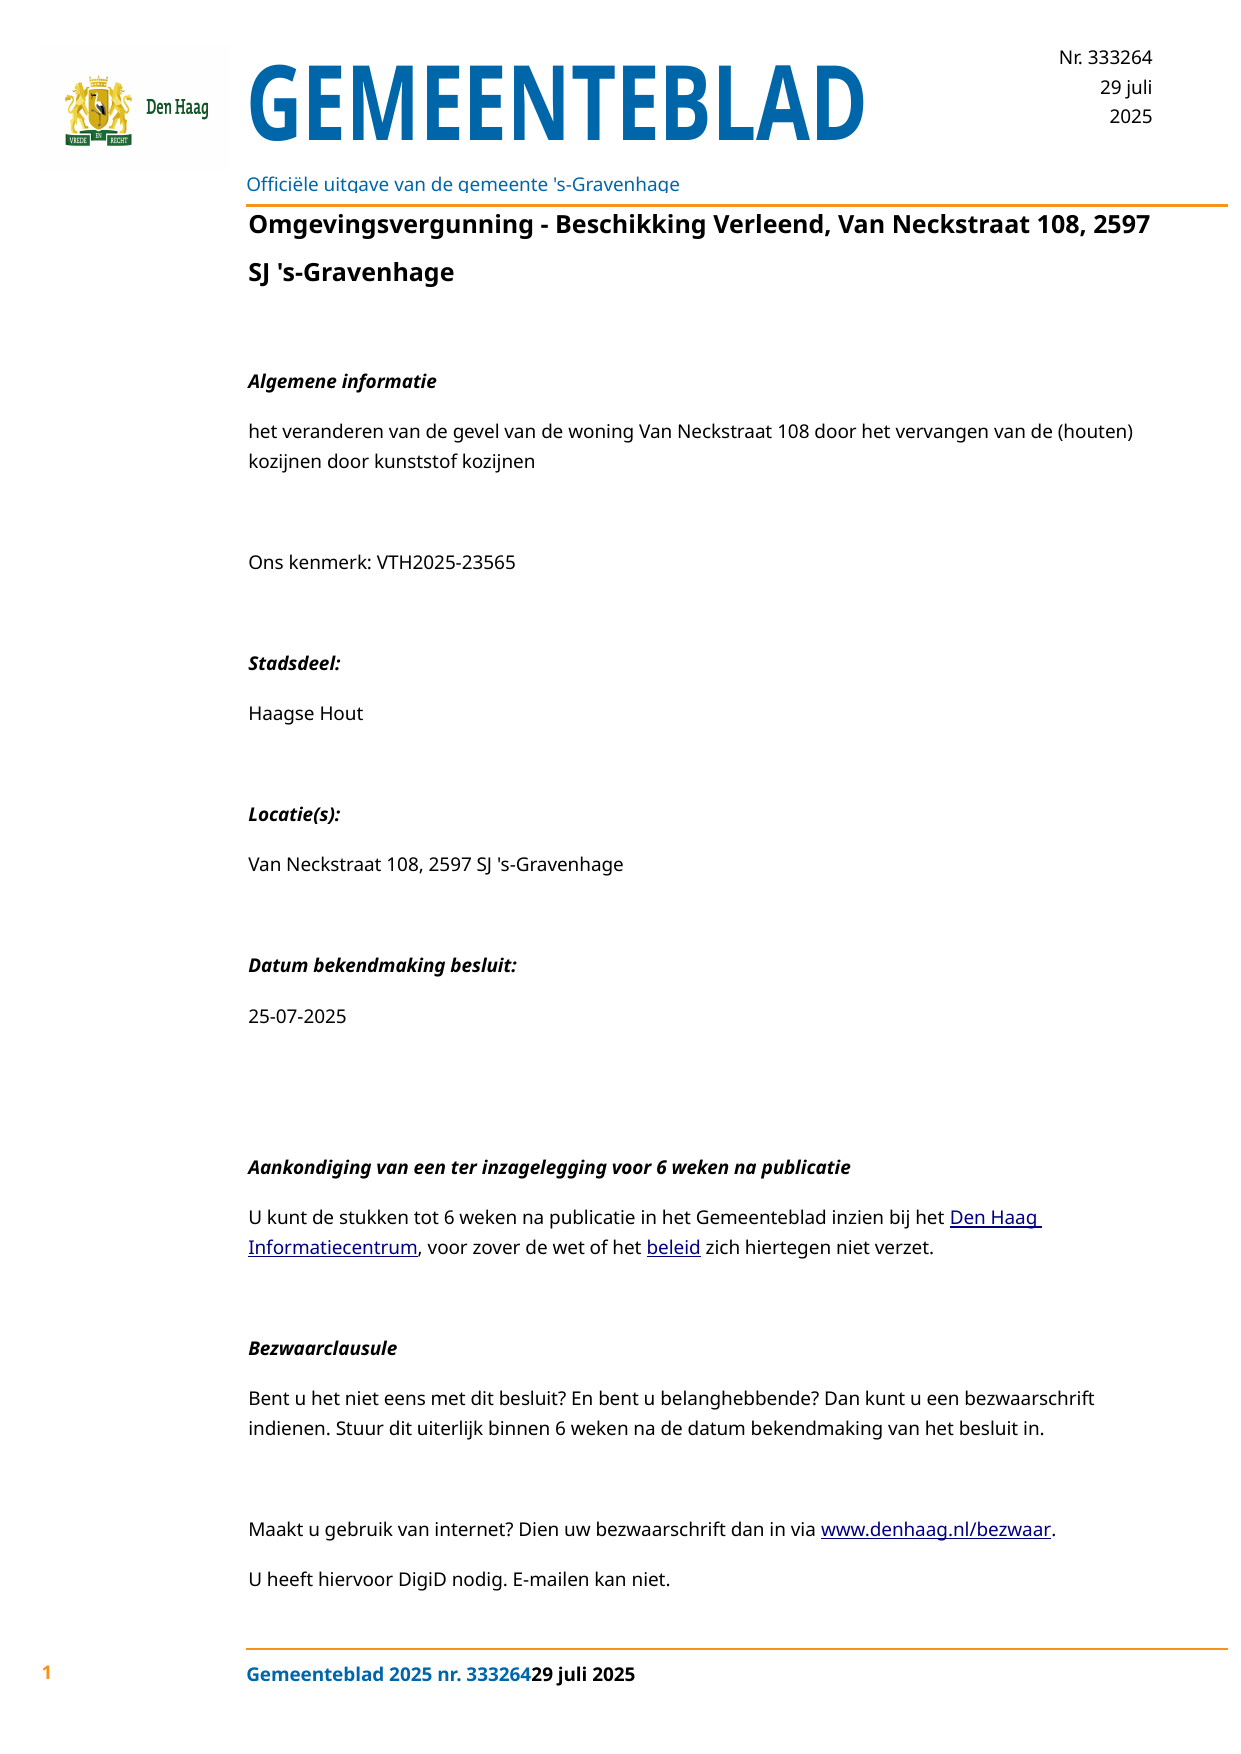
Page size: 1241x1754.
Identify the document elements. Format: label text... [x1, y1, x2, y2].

text 25-07-2025 [248, 1003, 1152, 1029]
text Stadsdeel: [248, 650, 1152, 676]
text het veranderen van de gevel van de woning Van Neckstraat 108 door het vervangen van de (houten) kozijnen door kunststof kozijnen [248, 419, 1152, 474]
text Bent u het niet eens met dit besluit? En bent u belanghebbende? Dan kunt u een bezwaarschrift indienen. Stuur dit uiterlijk binnen 6 weken na de datum bekendmaking van het besluit in. [248, 1385, 1152, 1441]
text U heeft hiervoor DigiD nodig. E-mailen kan niet. [248, 1566, 1152, 1592]
text Aankondiging van een ter inzagelegging voor 6 weken na publicatie [248, 1154, 1152, 1180]
text U kunt de stukken tot 6 weken na publicatie in het Gemeenteblad inzien bij het Den Haag Informatiecentrum, voor zover de wet of het beleid zich hiertegen niet verzet. [248, 1204, 1152, 1260]
text Datum bekendmaking besluit: [248, 952, 1152, 978]
text Haagse Hout [248, 700, 1152, 726]
text Omgevingsvergunning - Beschikking Verleend, Van Neckstraat 108, 2597 SJ 's-Gravenhage [248, 207, 1152, 288]
text Bezwaarclausule [248, 1335, 1152, 1361]
text Maakt u gebruik van internet? Dien uw bezwaarschrift dan in via www.denhaag.nl/bezwaar. [248, 1516, 1152, 1542]
text Van Neckstraat 108, 2597 SJ 's-Gravenhage [248, 852, 1152, 877]
text Locatie(s): [248, 801, 1152, 827]
text Ons kenmerk: VTH2025-23565 [248, 549, 1152, 575]
text Algemene informatie [248, 368, 1152, 394]
picture [41, 47, 231, 172]
